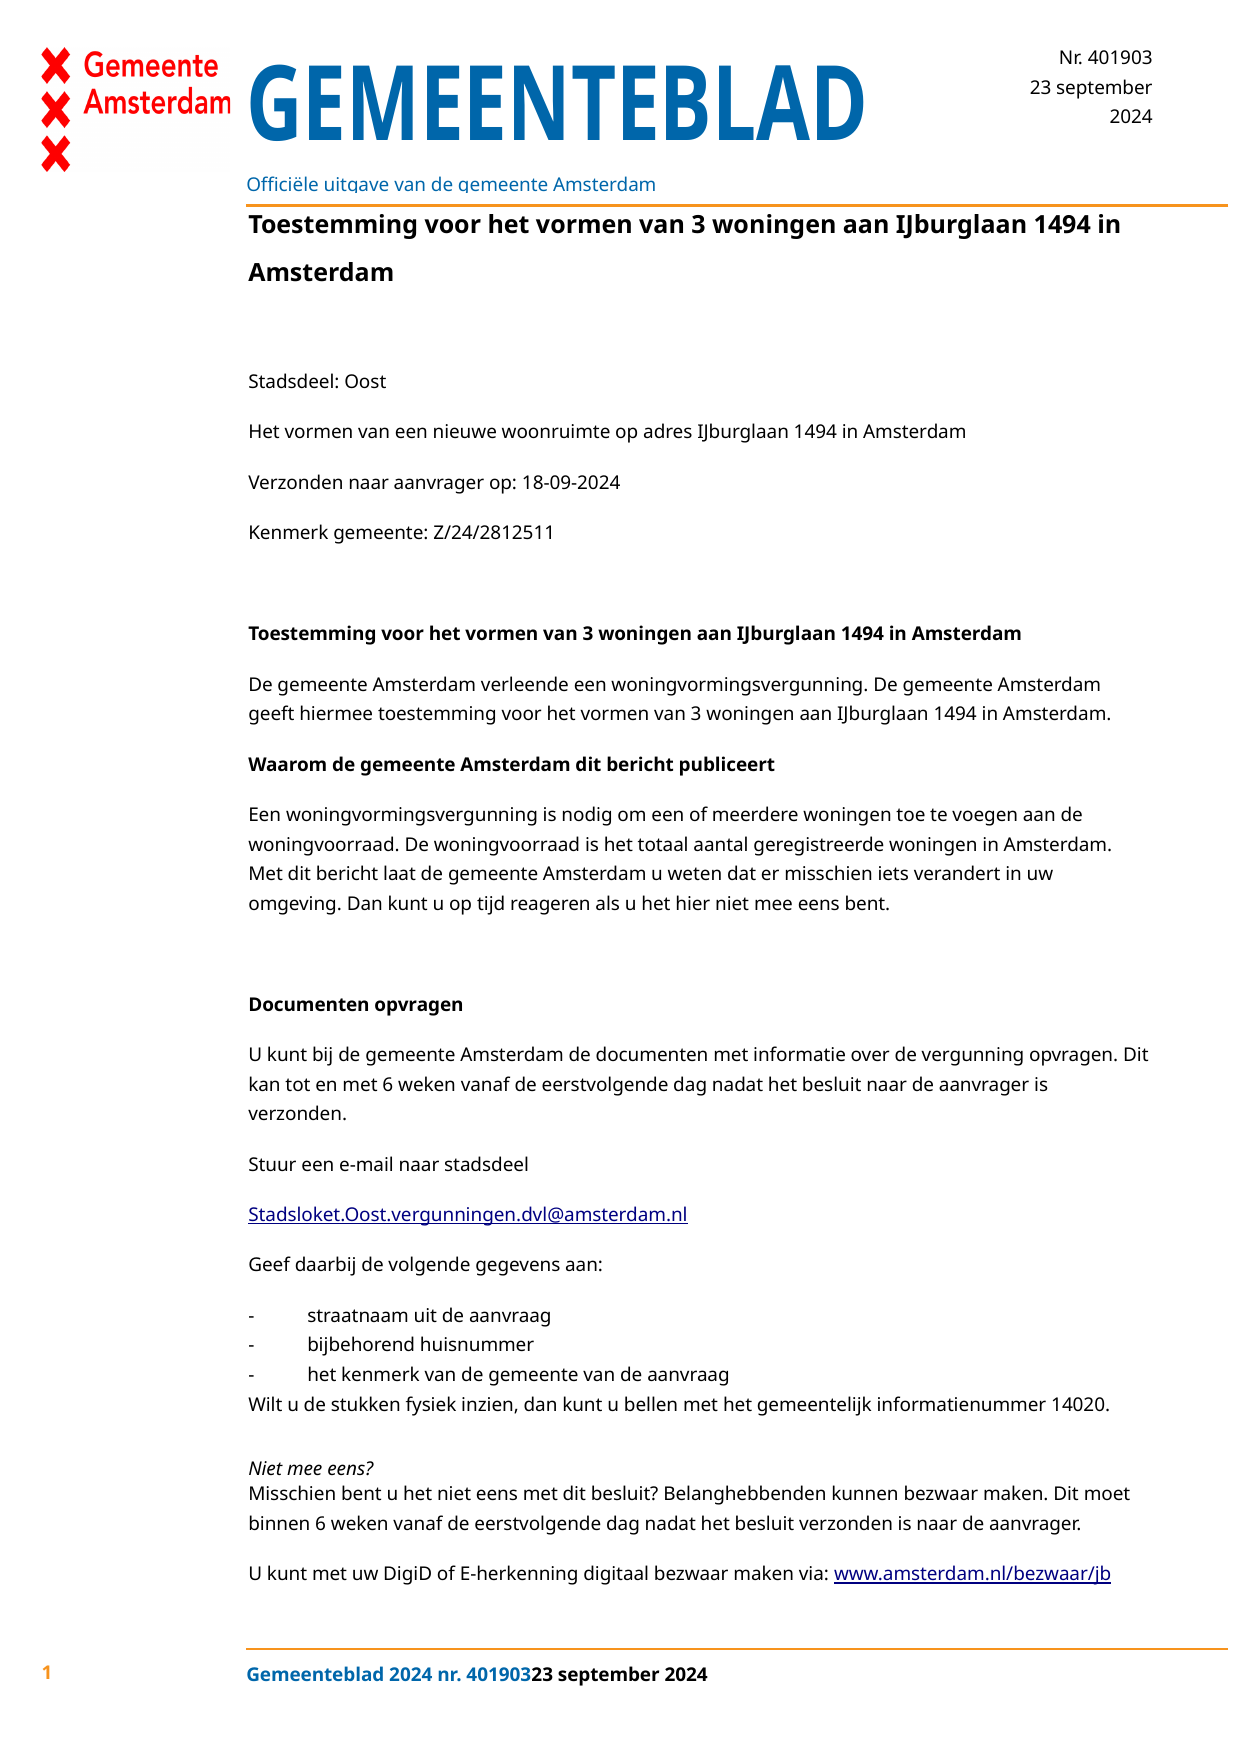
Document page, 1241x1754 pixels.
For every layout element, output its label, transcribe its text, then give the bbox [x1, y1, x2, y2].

text Wilt u de stukken fysiek inzien, dan kunt u bellen met het gemeentelijk informatienummer 14020. [248, 1391, 1152, 1417]
text Toestemming voor het vormen van 3 woningen aan IJburglaan 1494 in Amsterdam [248, 207, 1152, 288]
picture [41, 47, 231, 172]
list het kenmerk van de gemeente van de aanvraag [248, 1361, 1152, 1387]
text Geef daarbij de volgende gegevens aan: [248, 1252, 1152, 1277]
text Het vormen van een nieuwe woonruimte op adres IJburglaan 1494 in Amsterdam [248, 419, 1152, 444]
text U kunt met uw DigiD of E-herkenning digitaal bezwaar maken via: www.amsterdam.nl/bezwaar/jb [248, 1561, 1152, 1586]
text Documenten opvragen [248, 991, 1152, 1017]
text Misschien bent u het niet eens met dit besluit? Belanghebbenden kunnen bezwaar maken. Dit moet binnen 6 weken vanaf de eerstvolgende dag nadat het besluit verzonden is naar de aanvrager. [248, 1481, 1152, 1536]
text Verzonden naar aanvrager op: 18-09-2024 [248, 469, 1152, 495]
text Toestemming voor het vormen van 3 woningen aan IJburglaan 1494 in Amsterdam [248, 620, 1152, 646]
text Kenmerk gemeente: Z/24/2812511 [248, 519, 1152, 545]
text Niet mee eens? [248, 1455, 1152, 1481]
list straatnaam uit de aanvraag [248, 1302, 1152, 1328]
text Stadsloket.Oost.vergunningen.dvl@amsterdam.nl [248, 1201, 1152, 1227]
text Een woningvormingsvergunning is nodig om een of meerdere woningen toe te voegen aan de woningvoorraad. De woningvoorraad is het totaal aantal geregistreerde woningen in Amsterdam. Met dit bericht laat de gemeente Amsterdam u weten dat er misschien iets verandert in uw omgeving. Dan kunt u op tijd reageren als u het hier niet mee eens bent. [248, 801, 1152, 916]
text U kunt bij de gemeente Amsterdam de documenten met informatie over de vergunning opvragen. Dit kan tot en met 6 weken vanaf de eerstvolgende dag nadat het besluit naar de aanvrager is verzonden. [248, 1041, 1152, 1126]
text Stuur een e-mail naar stadsdeel [248, 1151, 1152, 1177]
list bijbehorend huisnummer [248, 1332, 1152, 1357]
text De gemeente Amsterdam verleende een woningvormingsvergunning. De gemeente Amsterdam geeft hiermee toestemming voor het vormen van 3 woningen aan IJburglaan 1494 in Amsterdam. [248, 671, 1152, 726]
text Stadsdeel: Oost [248, 368, 1152, 394]
text Waarom de gemeente Amsterdam dit bericht publiceert [248, 751, 1152, 777]
